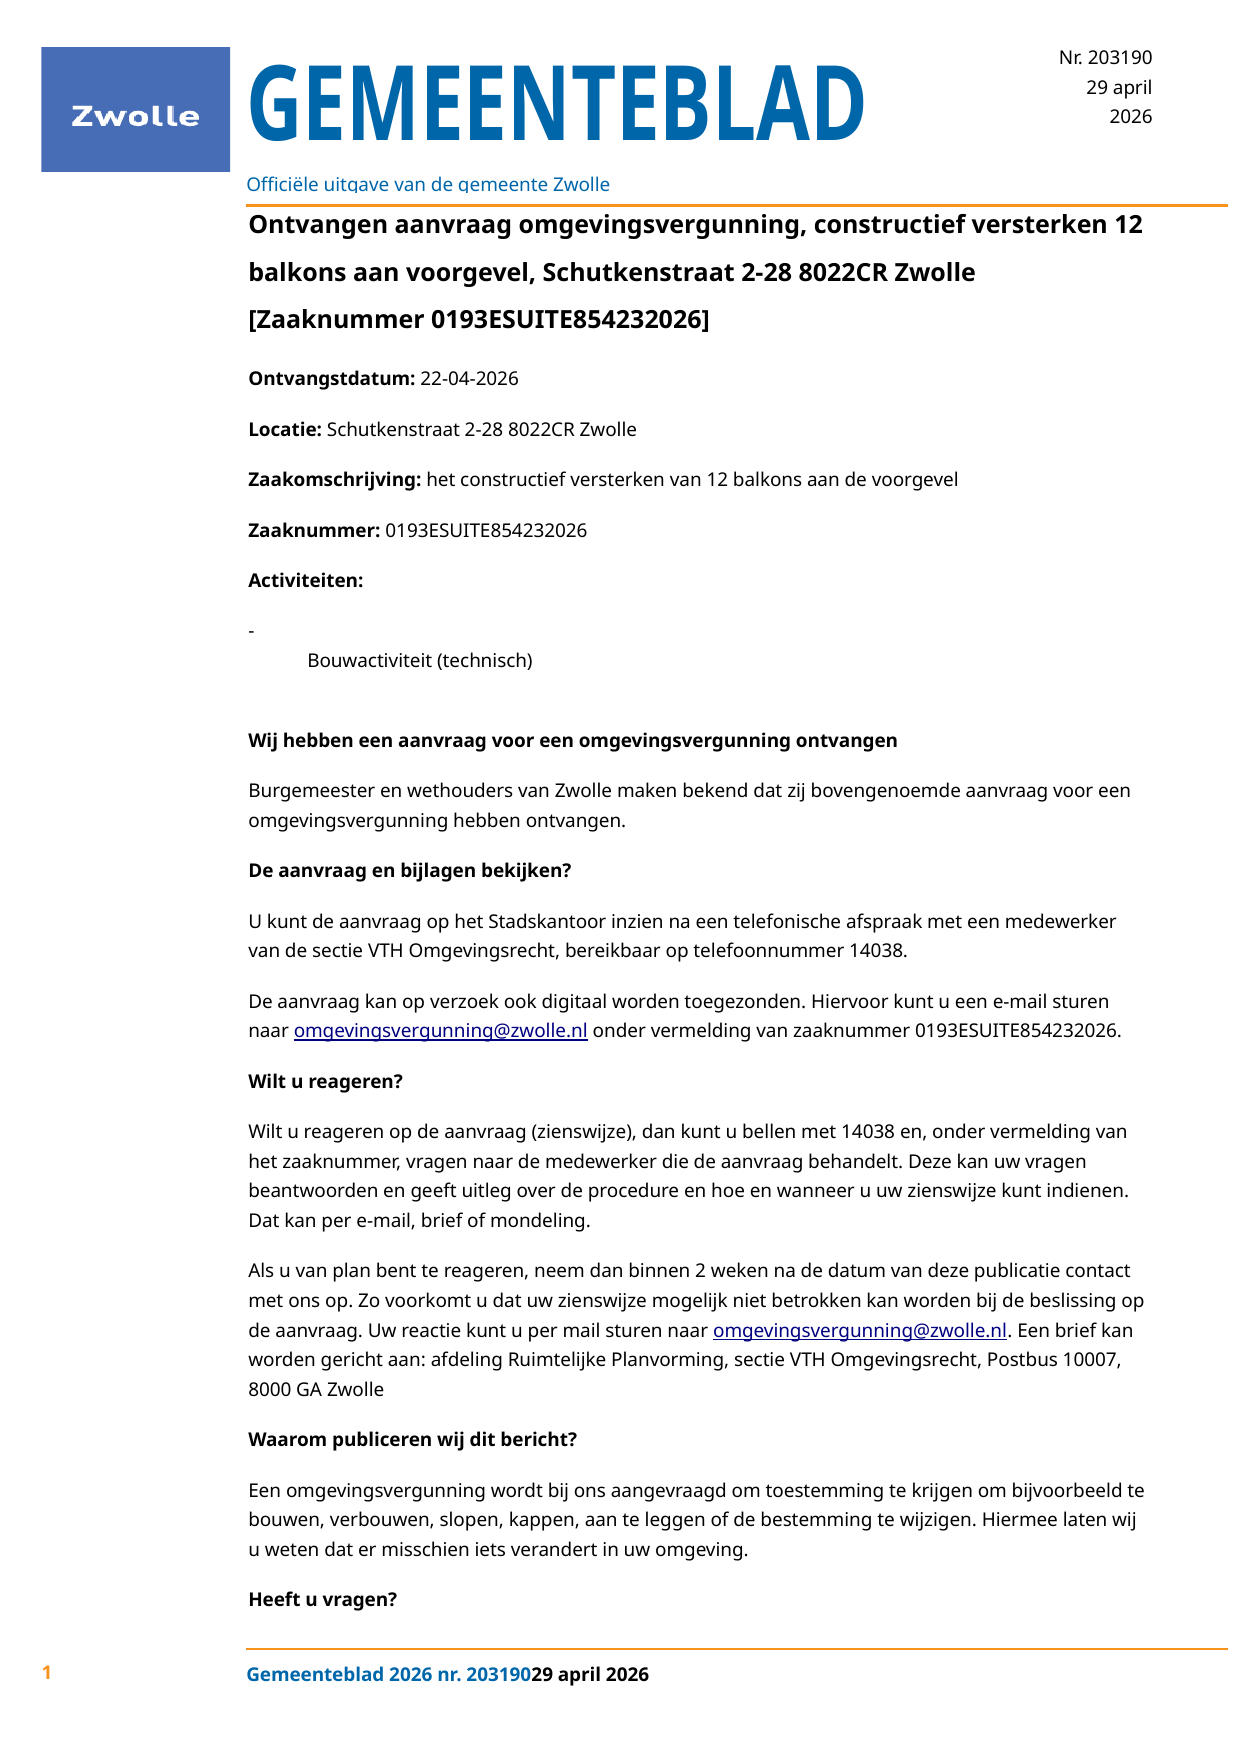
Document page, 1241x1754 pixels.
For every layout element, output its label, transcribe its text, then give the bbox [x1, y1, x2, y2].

text U kunt de aanvraag op het Stadskantoor inzien na een telefonische afspraak met een medewerker van de sectie VTH Omgevingsrecht, bereikbaar op telefoonnummer 14038. [248, 908, 1152, 963]
text Zaaknummer: 0193ESUITE854232026 [248, 517, 1152, 542]
text Een omgevingsvergunning wordt bij ons aangevraagd om toestemming te krijgen om bijvoorbeeld te bouwen, verbouwen, slopen, kappen, aan te leggen of de bestemming te wijzigen. Hiermee laten wij u weten dat er misschien iets verandert in uw omgeving. [248, 1477, 1152, 1562]
text Zaakomschrijving: het constructief versterken van 12 balkons aan de voorgevel [248, 466, 1152, 492]
text Wilt u reageren op de aanvraag (zienswijze), dan kunt u bellen met 14038 en, onder vermelding van het zaaknummer, vragen naar de medewerker die de aanvraag behandelt. Deze kan uw vragen beantwoorden en geeft uitleg over de procedure en hoe en wanneer u uw zienswijze kunt indienen. Dat kan per e-mail, brief of mondeling. [248, 1118, 1152, 1233]
text Locatie: Schutkenstraat 2-28 8022CR Zwolle [248, 416, 1152, 442]
text Burgemeester en wethouders van Zwolle maken bekend dat zij bovengenoemde aanvraag voor een omgevingsvergunning hebben ontvangen. [248, 778, 1152, 833]
text Als u van plan bent te reageren, neem dan binnen 2 weken na de datum van deze publicatie contact met ons op. Zo voorkomt u dat uw zienswijze mogelijk niet betrokken kan worden bij de beslissing op de aanvraag. Uw reactie kunt u per mail sturen naar omgevingsvergunning@zwolle.nl. Een brief kan worden gericht aan: afdeling Ruimtelijke Planvorming, sectie VTH Omgevingsrecht, Postbus 10007, 8000 GA Zwolle [248, 1258, 1152, 1402]
text Ontvangstdatum: 22-04-2026 [248, 366, 1152, 391]
text Waarom publiceren wij dit bericht? [248, 1426, 1152, 1452]
text Wilt u reageren? [248, 1068, 1152, 1094]
text Ontvangen aanvraag omgevingsvergunning, constructief versterken 12 balkons aan voorgevel, Schutkenstraat 2-28 8022CR Zwolle [Zaaknummer 0193ESUITE854232026] [248, 207, 1152, 336]
text De aanvraag kan op verzoek ook digitaal worden toegezonden. Hiervoor kunt u een e-mail sturen naar omgevingsvergunning@zwolle.nl onder vermelding van zaaknummer 0193ESUITE854232026. [248, 988, 1152, 1043]
list Bouwactiviteit (technisch) [248, 647, 1152, 673]
text Activiteiten: [248, 567, 1152, 593]
picture [41, 47, 231, 172]
text Wij hebben een aanvraag voor een omgevingsvergunning ontvangen [248, 727, 1152, 753]
text De aanvraag en bijlagen bekijken? [248, 858, 1152, 883]
text Heeft u vragen? [248, 1586, 1152, 1612]
